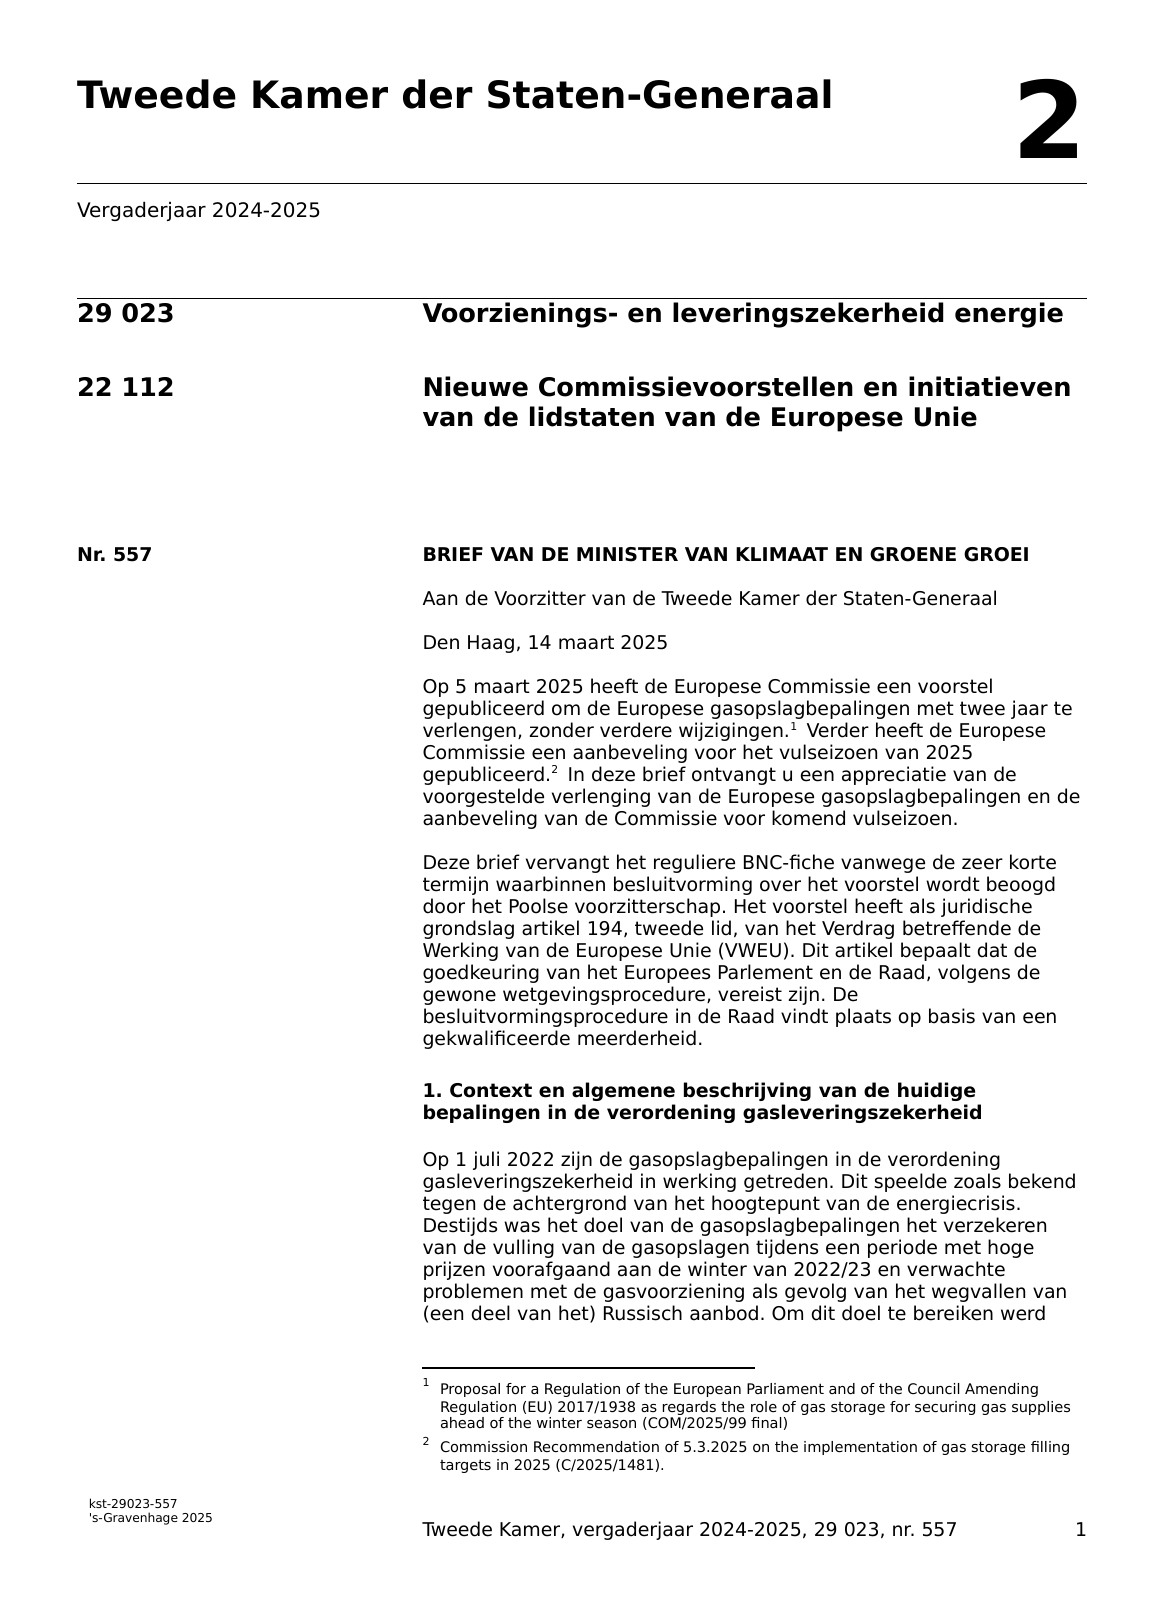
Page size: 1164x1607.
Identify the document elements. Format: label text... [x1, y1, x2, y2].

subtitle 29 023 Voorzienings- en leveringszekerheid energie [77, 299, 1087, 329]
text Proposal for a Regulation of the European Parliament and of the Council Amending Regulation (EU) 2017/1938 as regards the role of gas storage for securing gas supplies ahead of the winter season (COM/2025/99 final) [422, 1377, 1087, 1432]
table_cell Vergaderjaar 2024-2025 [77, 184, 1087, 298]
text Den Haag, 14 maart 2025 [422, 632, 1087, 654]
table_header 2 [886, 59, 1087, 183]
text Op 5 maart 2025 heeft de Europese Commissie een voorstel gepubliceerd om de Europese gasopslagbepalingen met twee jaar te verlengen, zonder verdere wijzigingen. Verder heeft de Europese Commissie een aanbeveling voor het vulseizoen van 2025 gepubliceerd. In deze brief ontvangt u een appreciatie van de voorgestelde verlenging van de Europese gasopslagbepalingen en de aanbeveling van de Commissie voor komend vulseizoen. [422, 676, 1087, 830]
text 's-Gravenhage 2025 [88, 1511, 323, 1525]
text Aan de Voorzitter van de Tweede Kamer der Staten-Generaal [422, 588, 1087, 609]
text Op 1 juli 2022 zijn de gasopslagbepalingen in de verordening gasleveringszekerheid in werking getreden. Dit speelde zoals bekend tegen de achtergrond van het hoogtepunt van de energiecrisis. Destijds was het doel van de gasopslagbepalingen het verzekeren van de vulling van de gasopslagen tijdens een periode met hoge prijzen voorafgaand aan de winter van 2022/23 en verwachte problemen met de gasvoorziening als gevolg van het wegvallen van (een deel van het) Russisch aanbod. Om dit doel te bereiken werd [422, 1149, 1087, 1324]
table_header Tweede Kamer der Staten-Generaal [77, 59, 886, 183]
subtitle 1. Context en algemene beschrijving van de huidige bepalingen in de verordening gasleveringszekerheid [422, 1080, 1087, 1124]
subtitle Nr. 557 BRIEF VAN DE MINISTER VAN KLIMAAT EN GROENE GROEI [77, 543, 1087, 565]
text Commission Recommendation of 5.3.2025 on the implementation of gas storage filling targets in 2025 (C/2025/1481). [422, 1435, 1087, 1474]
text kst-29023-557 [88, 1497, 323, 1511]
text Deze brief vervangt het reguliere BNC-fiche vanwege de zeer korte termijn waarbinnen besluitvorming over het voorstel wordt beoogd door het Poolse voorzitterschap. Het voorstel heeft als juridische grondslag artikel 194, tweede lid, van het Verdrag betreffende de Werking van de Europese Unie (VWEU). Dit artikel bepaalt dat de goedkeuring van het Europees Parlement en de Raad, volgens de gewone wetgevingsprocedure, vereist zijn. De besluitvormingsprocedure in de Raad vindt plaats op basis van een gekwalificeerde meerderheid. [422, 852, 1087, 1050]
subtitle 22 112 Nieuwe Commissievoorstellen en initiatieven van de lidstaten van de Europese Unie [77, 373, 1087, 432]
